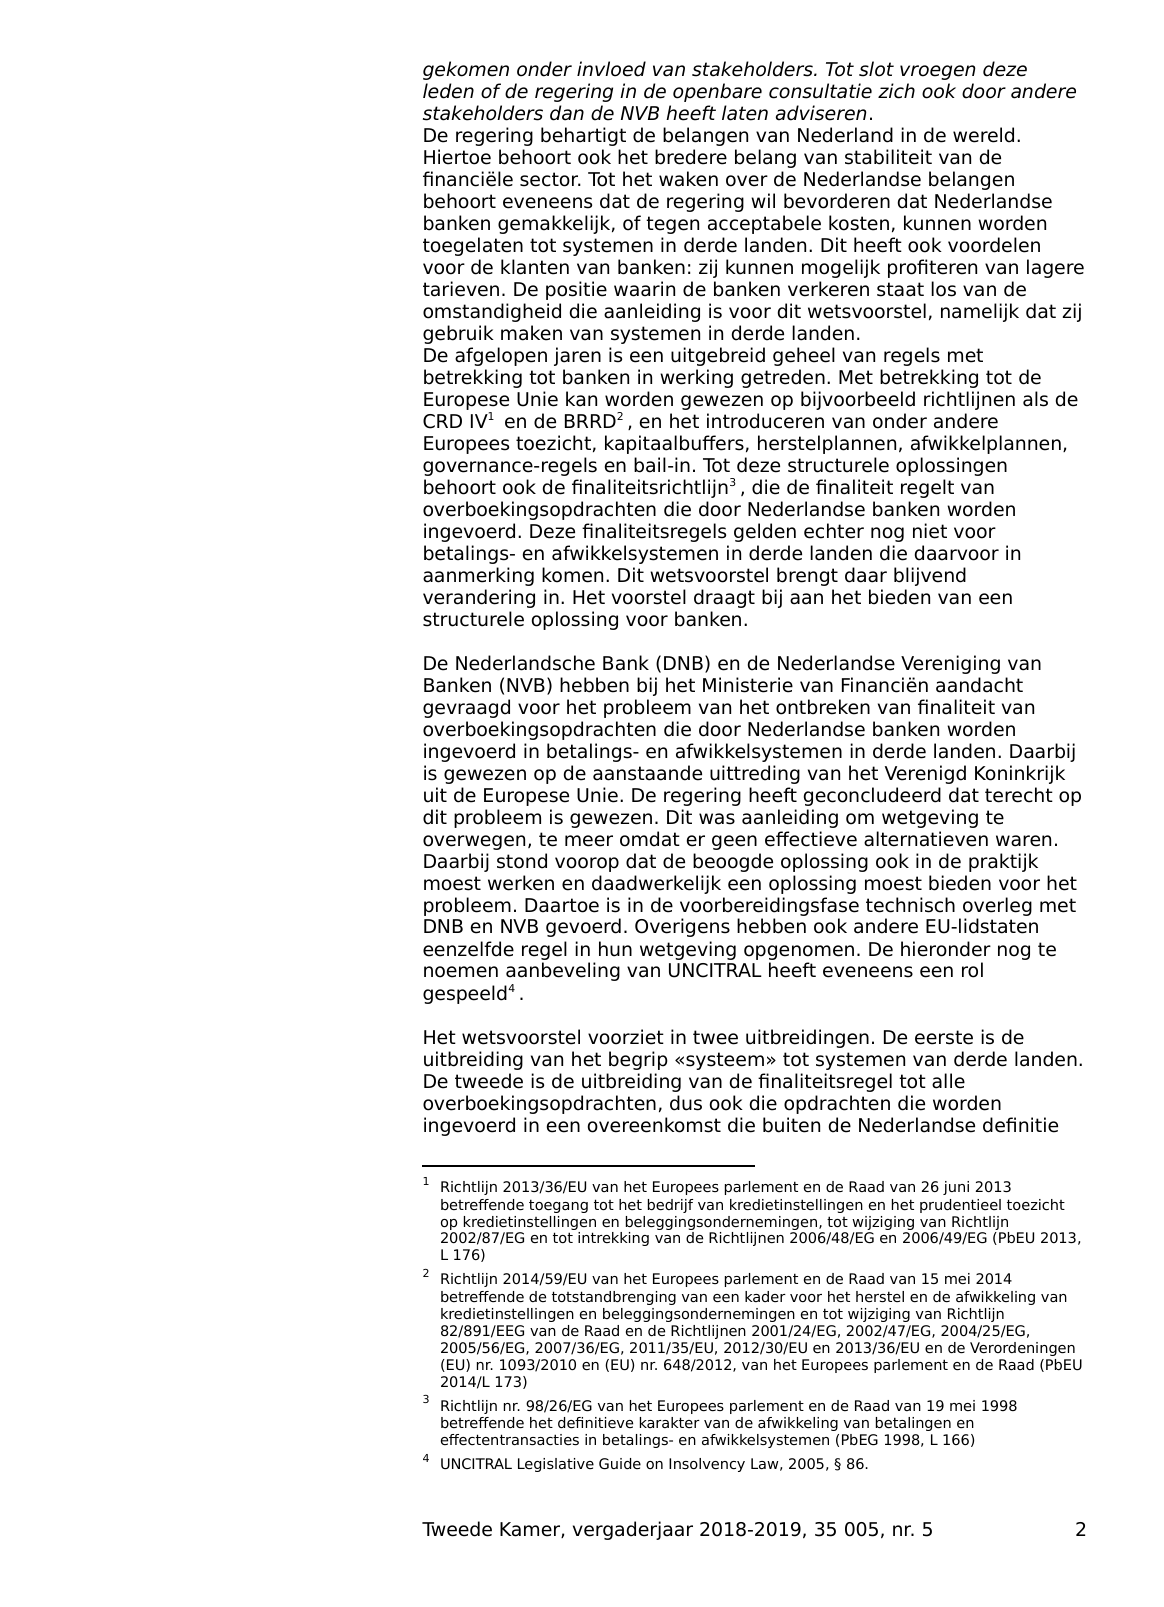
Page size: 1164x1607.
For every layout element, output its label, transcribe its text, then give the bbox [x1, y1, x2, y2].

text Richtlijn 2013/36/EU van het Europees parlement en de Raad van 26 juni 2013 betreffende toegang tot het bedrijf van kredietinstellingen en het prudentieel toezicht op kredietinstellingen en beleggingsondernemingen, tot wijziging van Richtlijn 2002/87/EG en tot intrekking van de Richtlijnen 2006/48/EG en 2006/49/EG (PbEU 2013, L 176) [422, 1175, 1087, 1264]
text Het wetsvoorstel voorziet in twee uitbreidingen. De eerste is de uitbreiding van het begrip «systeem» tot systemen van derde landen. De tweede is de uitbreiding van de finaliteitsregel tot alle overboekingsopdrachten, dus ook die opdrachten die worden ingevoerd in een overeenkomst die buiten de Nederlandse definitie [422, 1027, 1087, 1136]
text Richtlijn 2014/59/EU van het Europees parlement en de Raad van 15 mei 2014 betreffende de totstandbrenging van een kader voor het herstel en de afwikkeling van kredietinstellingen en beleggingsondernemingen en tot wijziging van Richtlijn 82/891/EEG van de Raad en de Richtlijnen 2001/24/EG, 2002/47/EG, 2004/25/EG, 2005/56/EG, 2007/36/EG, 2011/35/EU, 2012/30/EU en 2013/36/EU en de Verordeningen (EU) nr. 1093/2010 en (EU) nr. 648/2012, van het Europees parlement en de Raad (PbEU 2014/L 173) [422, 1267, 1087, 1391]
text Richtlijn nr. 98/26/EG van het Europees parlement en de Raad van 19 mei 1998 betreffende het definitieve karakter van de afwikkeling van betalingen en effectentransacties in betalings- en afwikkelsystemen (PbEG 1998, L 166) [422, 1393, 1087, 1449]
text De regering behartigt de belangen van Nederland in de wereld. Hiertoe behoort ook het bredere belang van stabiliteit van de financiële sector. Tot het waken over de Nederlandse belangen behoort eveneens dat de regering wil bevorderen dat Nederlandse banken gemakkelijk, of tegen acceptabele kosten, kunnen worden toegelaten tot systemen in derde landen. Dit heeft ook voordelen voor de klanten van banken: zij kunnen mogelijk profiteren van lagere tarieven. De positie waarin de banken verkeren staat los van de omstandigheid die aanleiding is voor dit wetsvoorstel, namelijk dat zij gebruik maken van systemen in derde landen. [422, 125, 1087, 345]
text De Nederlandsche Bank (DNB) en de Nederlandse Vereniging van Banken (NVB) hebben bij het Ministerie van Financiën aandacht gevraagd voor het probleem van het ontbreken van finaliteit van overboekingsopdrachten die door Nederlandse banken worden ingevoerd in betalings- en afwikkelsystemen in derde landen. Daarbij is gewezen op de aanstaande uittreding van het Verenigd Koninkrijk uit de Europese Unie. De regering heeft geconcludeerd dat terecht op dit probleem is gewezen. Dit was aanleiding om wetgeving te overwegen, te meer omdat er geen effectieve alternatieven waren. Daarbij stond voorop dat de beoogde oplossing ook in de praktijk moest werken en daadwerkelijk een oplossing moest bieden voor het probleem. Daartoe is in de voorbereidingsfase technisch overleg met DNB en NVB gevoerd. Overigens hebben ook andere EU-lidstaten eenzelfde regel in hun wetgeving opgenomen. De hieronder nog te noemen aanbeveling van UNCITRAL heeft eveneens een rol gespeeld. [422, 653, 1087, 1004]
text De afgelopen jaren is een uitgebreid geheel van regels met betrekking tot banken in werking getreden. Met betrekking tot de Europese Unie kan worden gewezen op bijvoorbeeld richtlijnen als de CRD IV en de BRRD, en het introduceren van onder andere Europees toezicht, kapitaalbuffers, herstelplannen, afwikkelplannen, governance-regels en bail-in. Tot deze structurele oplossingen behoort ook de finaliteitsrichtlijn, die de finaliteit regelt van overboekingsopdrachten die door Nederlandse banken worden ingevoerd. Deze finaliteitsregels gelden echter nog niet voor betalings- en afwikkelsystemen in derde landen die daarvoor in aanmerking komen. Dit wetsvoorstel brengt daar blijvend verandering in. Het voorstel draagt bij aan het bieden van een structurele oplossing voor banken. [422, 345, 1087, 631]
text UNCITRAL Legislative Guide on Insolvency Law, 2005, § 86. [422, 1452, 1087, 1474]
text gekomen onder invloed van stakeholders. Tot slot vroegen deze leden of de regering in de openbare consultatie zich ook door andere stakeholders dan de NVB heeft laten adviseren. [422, 59, 1087, 125]
